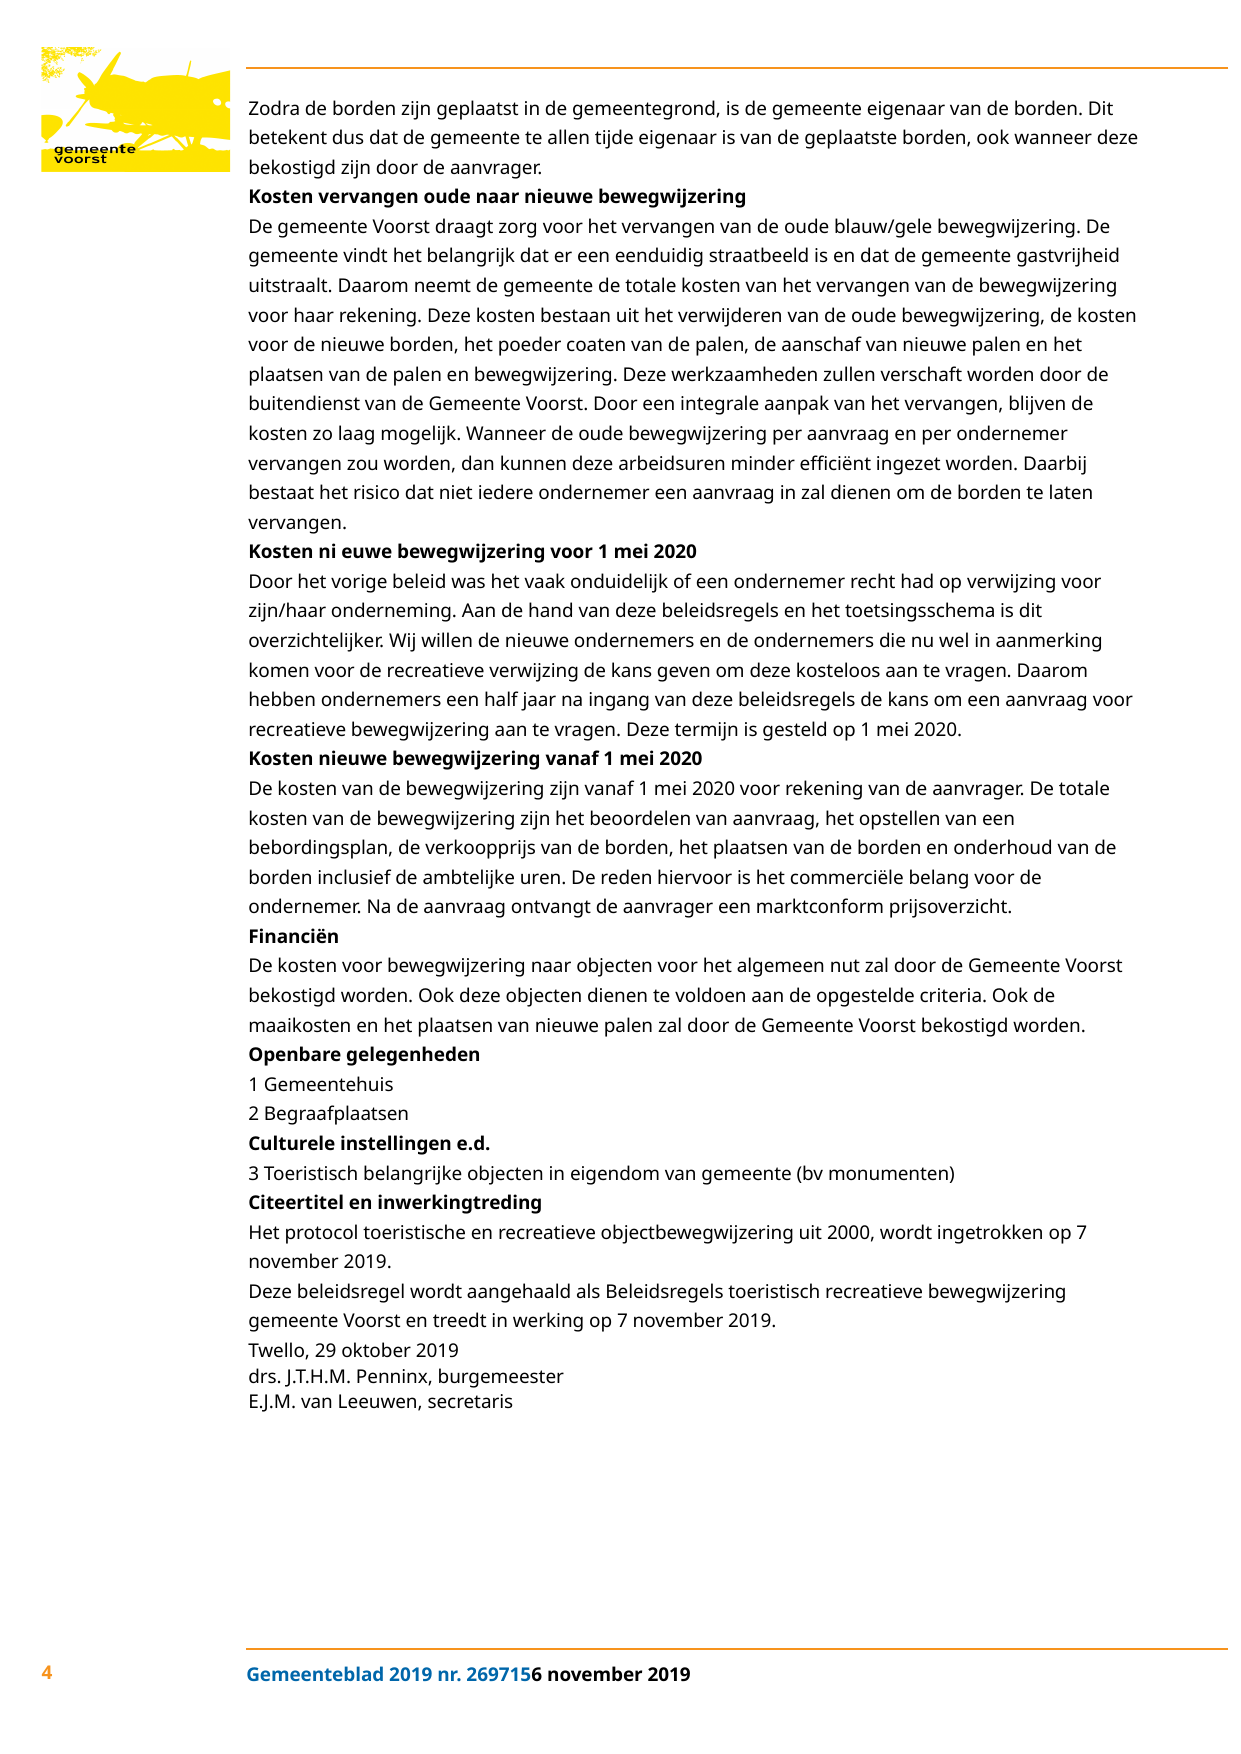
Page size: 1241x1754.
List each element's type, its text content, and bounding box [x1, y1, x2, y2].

text Kosten vervangen oude naar nieuwe bewegwijzering [248, 183, 1152, 209]
text Culturele instellingen e.d. [248, 1130, 1152, 1156]
text De gemeente Voorst draagt zorg voor het vervangen van de oude blauw/gele bewegwijzering. De gemeente vindt het belangrijk dat er een eenduidig straatbeeld is en dat de gemeente gastvrijheid uitstraalt. Daarom neemt de gemeente de totale kosten van het vervangen van de bewegwijzering voor haar rekening. Deze kosten bestaan uit het verwijderen van de oude bewegwijzering, de kosten voor de nieuwe borden, het poeder coaten van de palen, de aanschaf van nieuwe palen en het plaatsen van de palen en bewegwijzering. Deze werkzaamheden zullen verschaft worden door de buitendienst van de Gemeente Voorst. Door een integrale aanpak van het vervangen, blijven de kosten zo laag mogelijk. Wanneer de oude bewegwijzering per aanvraag en per ondernemer vervangen zou worden, dan kunnen deze arbeidsuren minder efficiënt ingezet worden. Daarbij bestaat het risico dat niet iedere ondernemer een aanvraag in zal dienen om de borden te laten vervangen. [248, 213, 1152, 535]
text Financiën [248, 923, 1152, 949]
text De kosten voor bewegwijzering naar objecten voor het algemeen nut zal door de Gemeente Voorst bekostigd worden. Ook deze objecten dienen te voldoen aan de opgestelde criteria. Ook de maaikosten en het plaatsen van nieuwe palen zal door de Gemeente Voorst bekostigd worden. [248, 953, 1152, 1038]
text De kosten van de bewegwijzering zijn vanaf 1 mei 2020 voor rekening van de aanvrager. De totale kosten van de bewegwijzering zijn het beoordelen van aanvraag, het opstellen van een bebordingsplan, de verkoopprijs van de borden, het plaatsen van de borden en onderhoud van de borden inclusief de ambtelijke uren. De reden hiervoor is het commerciële belang voor de ondernemer. Na de aanvraag ontvangt de aanvrager een marktconform prijsoverzicht. [248, 775, 1152, 919]
text Kosten ni euwe bewegwijzering voor 1 mei 2020 [248, 538, 1152, 564]
text E.J.M. van Leeuwen, secretaris [248, 1389, 1152, 1414]
text 2 Begraafplaatsen [248, 1101, 1152, 1126]
text Twello, 29 oktober 2019 [248, 1337, 1152, 1363]
text Deze beleidsregel wordt aangehaald als Beleidsregels toeristisch recreatieve bewegwijzering gemeente Voorst en treedt in werking op 7 november 2019. [248, 1278, 1152, 1333]
picture [41, 47, 231, 172]
text 3 Toeristisch belangrijke objecten in eigendom van gemeente (bv monumenten) [248, 1160, 1152, 1186]
text Kosten nieuwe bewegwijzering vanaf 1 mei 2020 [248, 746, 1152, 771]
text drs. J.T.H.M. Penninx, burgemeester [248, 1363, 1152, 1389]
text 1 Gemeentehuis [248, 1071, 1152, 1097]
text Citeertitel en inwerkingtreding [248, 1189, 1152, 1215]
text Openbare gelegenheden [248, 1041, 1152, 1067]
text Het protocol toeristische en recreatieve objectbewegwijzering uit 2000, wordt ingetrokken op 7 november 2019. [248, 1219, 1152, 1274]
text Zodra de borden zijn geplaatst in de gemeentegrond, is de gemeente eigenaar van de borden. Dit betekent dus dat de gemeente te allen tijde eigenaar is van de geplaatste borden, ook wanneer deze bekostigd zijn door de aanvrager. [248, 95, 1152, 180]
text Door het vorige beleid was het vaak onduidelijk of een ondernemer recht had op verwijzing voor zijn/haar onderneming. Aan de hand van deze beleidsregels en het toetsingsschema is dit overzichtelijker. Wij willen de nieuwe ondernemers en de ondernemers die nu wel in aanmerking komen voor de recreatieve verwijzing de kans geven om deze kosteloos aan te vragen. Daarom hebben ondernemers een half jaar na ingang van deze beleidsregels de kans om een aanvraag voor recreatieve bewegwijzering aan te vragen. Deze termijn is gesteld op 1 mei 2020. [248, 568, 1152, 742]
